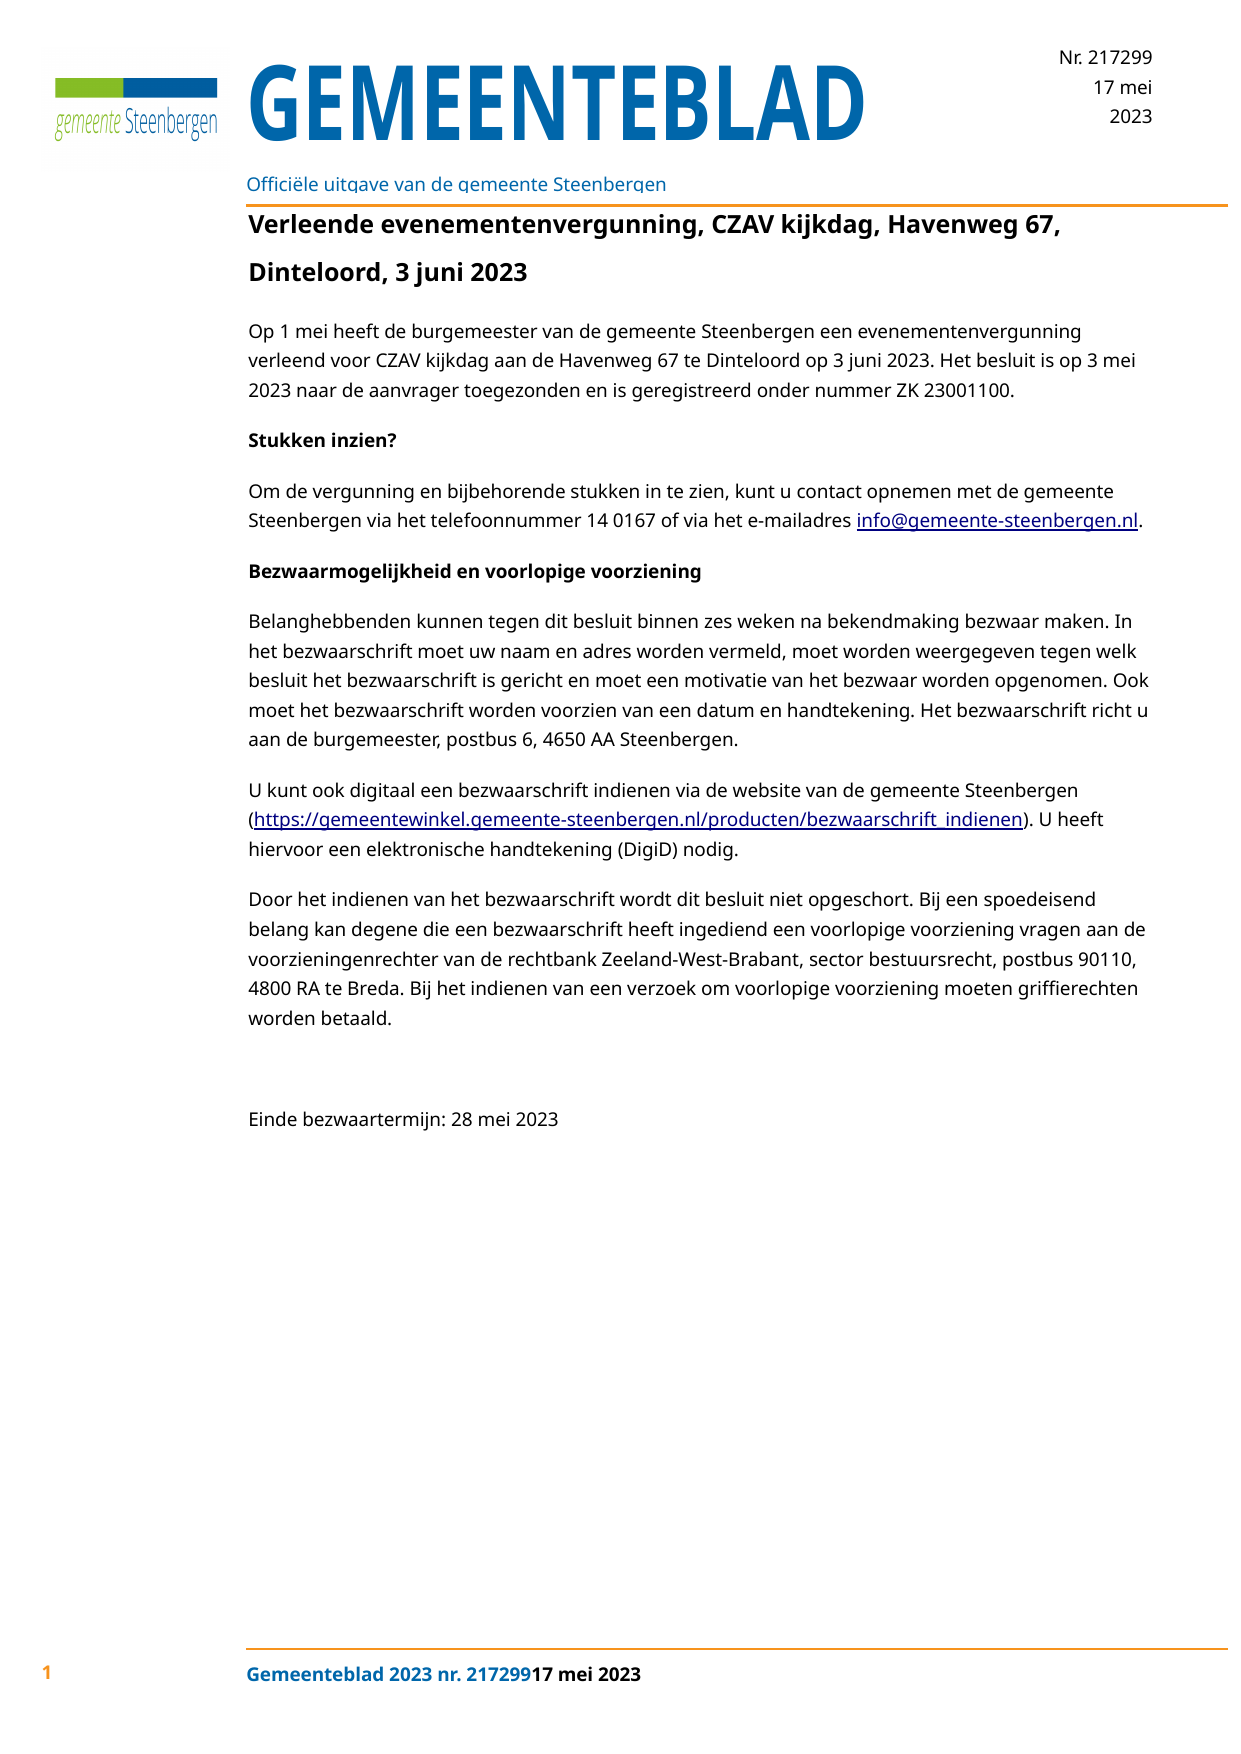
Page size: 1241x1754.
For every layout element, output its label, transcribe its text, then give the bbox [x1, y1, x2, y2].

text Op 1 mei heeft de burgemeester van de gemeente Steenbergen een evenementenvergunning verleend voor CZAV kijkdag aan de Havenweg 67 te Dinteloord op 3 juni 2023. Het besluit is op 3 mei 2023 naar de aanvrager toegezonden en is geregistreerd onder nummer ZK 23001100. [248, 318, 1152, 403]
text Stukken inzien? [248, 427, 1152, 453]
text ­ [248, 1055, 1152, 1081]
text U kunt ook digitaal een bezwaarschrift indienen via de website van de gemeente Steenbergen (https://gemeentewinkel.gemeente-steenbergen.nl/producten/bezwaarschrift_indienen). U heeft hiervoor een elektronische handtekening (DigiD) nodig. [248, 777, 1152, 862]
text Einde bezwaartermijn: 28 mei 2023 [248, 1106, 1152, 1132]
text Verleende evenementenvergunning, CZAV kijkdag, Havenweg 67, Dinteloord, 3 juni 2023 [248, 207, 1152, 288]
text Om de vergunning en bijbehorende stukken in te zien, kunt u contact opnemen met de gemeente Steenbergen via het telefoonnummer 14 0167 of via het e-mailadres info@gemeente-steenbergen.nl. [248, 478, 1152, 533]
text Belanghebbenden kunnen tegen dit besluit binnen zes weken na bekendmaking bezwaar maken. In het bezwaarschrift moet uw naam en adres worden vermeld, moet worden weergegeven tegen welk besluit het bezwaarschrift is gericht en moet een motivatie van het bezwaar worden opgenomen. Ook moet het bezwaarschrift worden voorzien van een datum en handtekening. Het bezwaarschrift richt u aan de burgemeester, postbus 6, 4650 AA Steenbergen. [248, 608, 1152, 752]
text Door het indienen van het bezwaarschrift wordt dit besluit niet opgeschort. Bij een spoedeisend belang kan degene die een bezwaarschrift heeft ingediend een voorlopige voorziening vragen aan de voorzieningenrechter van de rechtbank Zeeland-West-Brabant, sector bestuursrecht, postbus 90110, 4800 RA te Breda. Bij het indienen van een verzoek om voorlopige voorziening moeten griffierechten worden betaald. [248, 887, 1152, 1031]
picture [41, 47, 231, 172]
text Bezwaarmogelijkheid en voorlopige voorziening [248, 558, 1152, 584]
